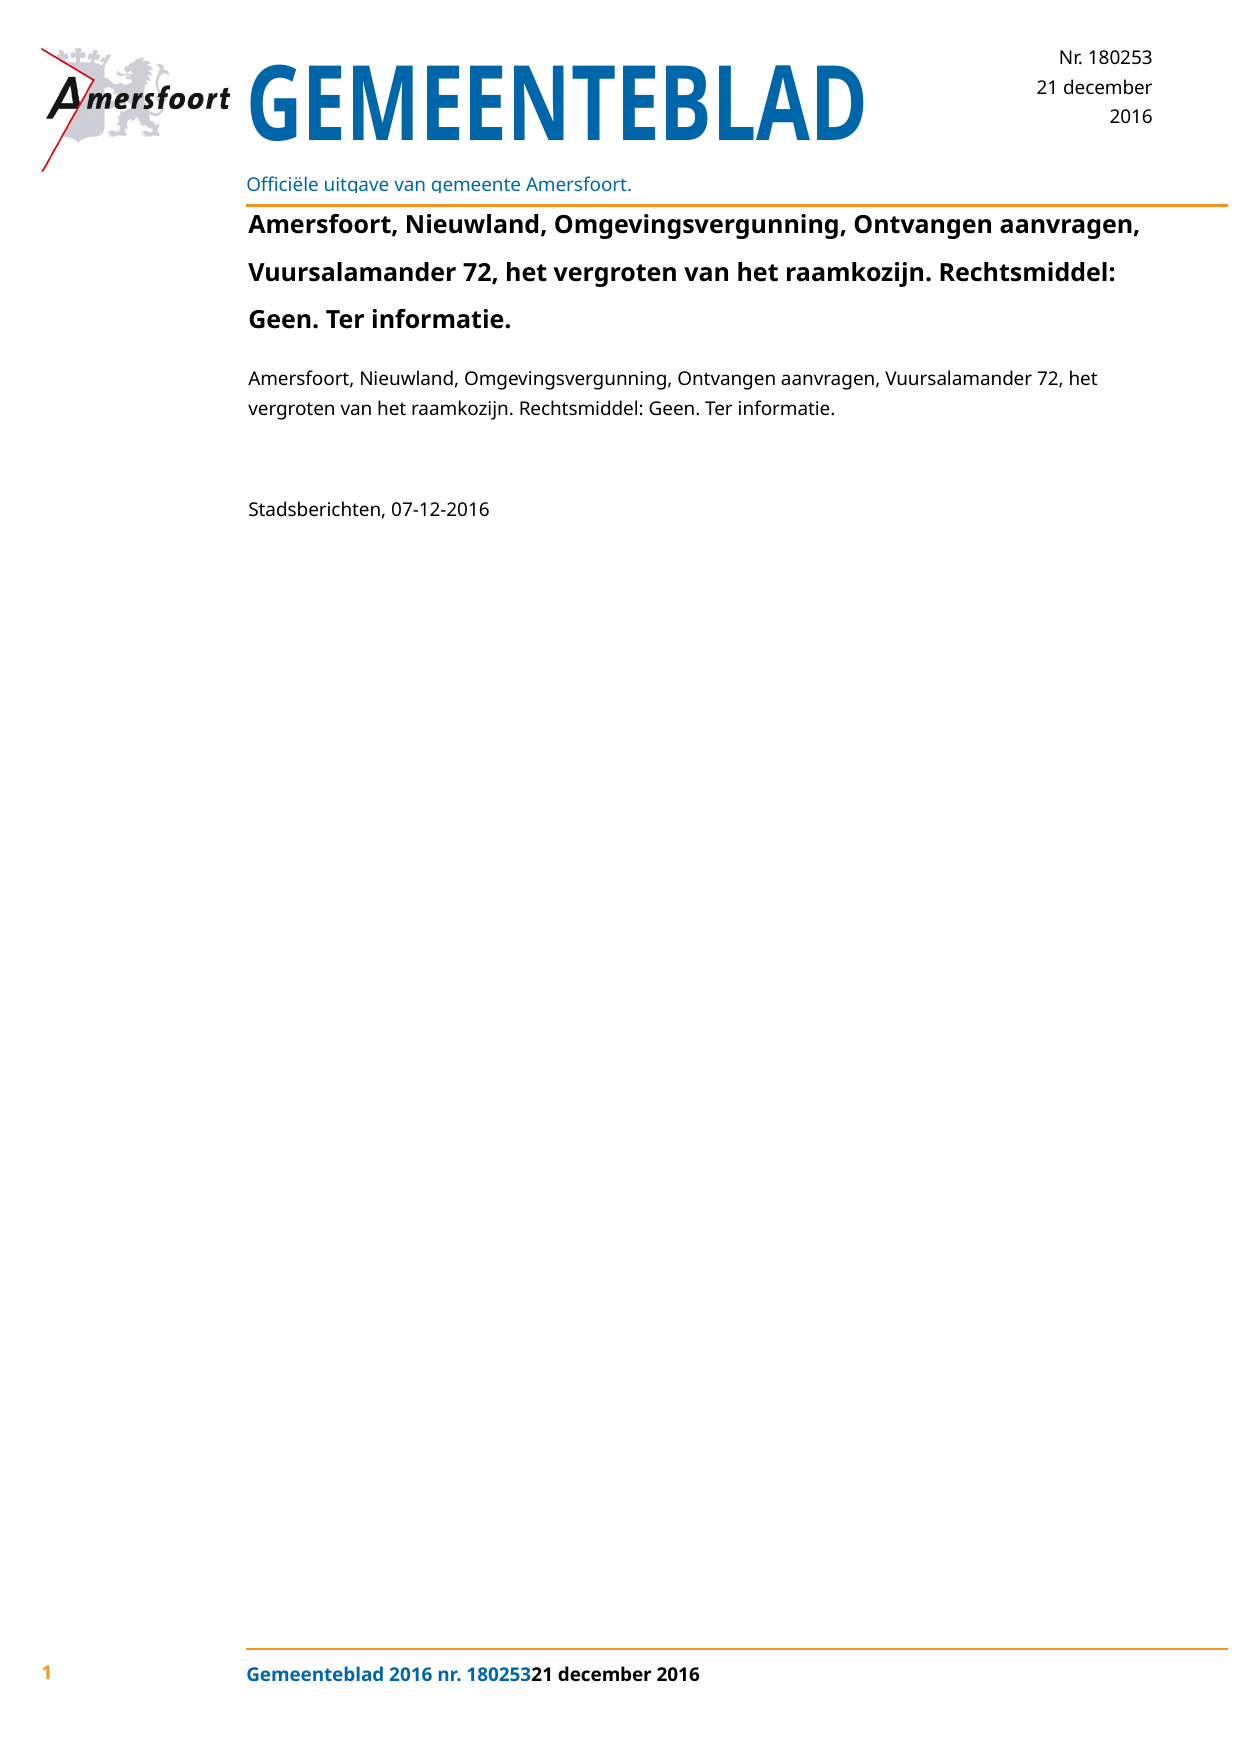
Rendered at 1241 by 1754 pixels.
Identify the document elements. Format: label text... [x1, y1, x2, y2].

text Amersfoort, Nieuwland, Omgevingsvergunning, Ontvangen aanvragen, Vuursalamander 72, het vergroten van het raamkozijn. Rechtsmiddel: Geen. Ter informatie. [248, 366, 1152, 421]
picture [41, 47, 231, 172]
text Stadsberichten, 07-12-2016 [248, 496, 1152, 522]
text Amersfoort, Nieuwland, Omgevingsvergunning, Ontvangen aanvragen, Vuursalamander 72, het vergroten van het raamkozijn. Rechtsmiddel: Geen. Ter informatie. [248, 207, 1152, 336]
